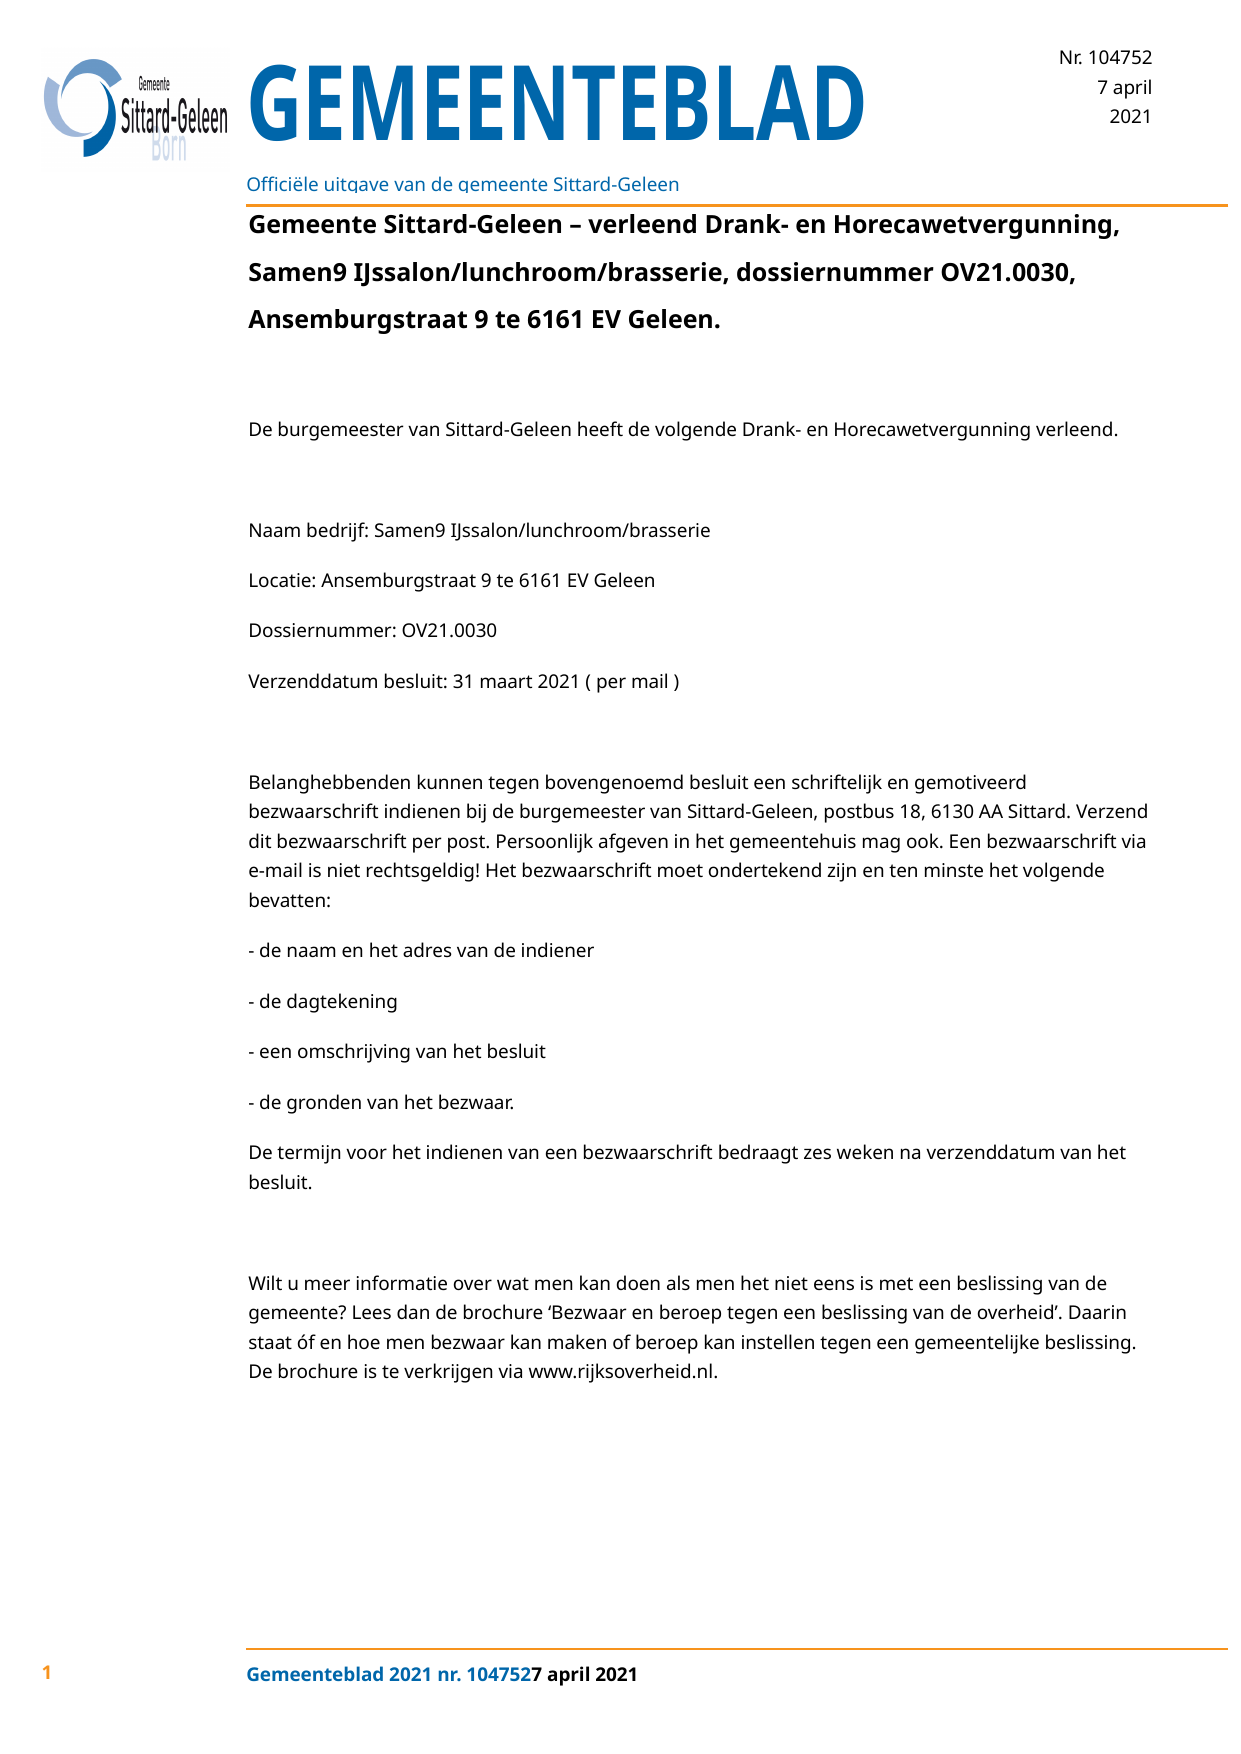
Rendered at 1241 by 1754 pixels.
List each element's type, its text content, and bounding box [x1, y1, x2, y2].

text Belanghebbenden kunnen tegen bovengenoemd besluit een schriftelijk en gemotiveerd bezwaarschrift indienen bij de burgemeester van Sittard-Geleen, postbus 18, 6130 AA Sittard. Verzend dit bezwaarschrift per post. Persoonlijk afgeven in het gemeentehuis mag ook. Een bezwaarschrift via e-mail is niet rechtsgeldig! Het bezwaarschrift moet ondertekend zijn en ten minste het volgende bevatten: [248, 769, 1152, 913]
text Wilt u meer informatie over wat men kan doen als men het niet eens is met een beslissing van de gemeente? Lees dan de brochure ‘Bezwaar en beroep tegen een beslissing van de overheid’. Daarin staat óf en hoe men bezwaar kan maken of beroep kan instellen tegen een gemeentelijke beslissing. De brochure is te verkrijgen via www.rijksoverheid.nl. [248, 1270, 1152, 1384]
picture [41, 47, 231, 172]
text - de dagtekening [248, 988, 1152, 1014]
text Dossiernummer: OV21.0030 [248, 618, 1152, 643]
text Verzenddatum besluit: 31 maart 2021 ( per mail ) [248, 668, 1152, 694]
text Naam bedrijf: Samen9 IJssalon/lunchroom/brasserie [248, 517, 1152, 542]
text Locatie: Ansemburgstraat 9 te 6161 EV Geleen [248, 567, 1152, 593]
text De termijn voor het indienen van een bezwaarschrift bedraagt zes weken na verzenddatum van het besluit. [248, 1139, 1152, 1194]
text De burgemeester van Sittard-Geleen heeft de volgende Drank- en Horecawetvergunning verleend. [248, 416, 1152, 442]
text - de naam en het adres van de indiener [248, 938, 1152, 963]
text Gemeente Sittard-Geleen – verleend Drank- en Horecawetvergunning, Samen9 IJssalon/lunchroom/brasserie, dossiernummer OV21.0030, Ansemburgstraat 9 te 6161 EV Geleen. [248, 207, 1152, 336]
text - de gronden van het bezwaar. [248, 1089, 1152, 1114]
text - een omschrijving van het besluit [248, 1038, 1152, 1064]
